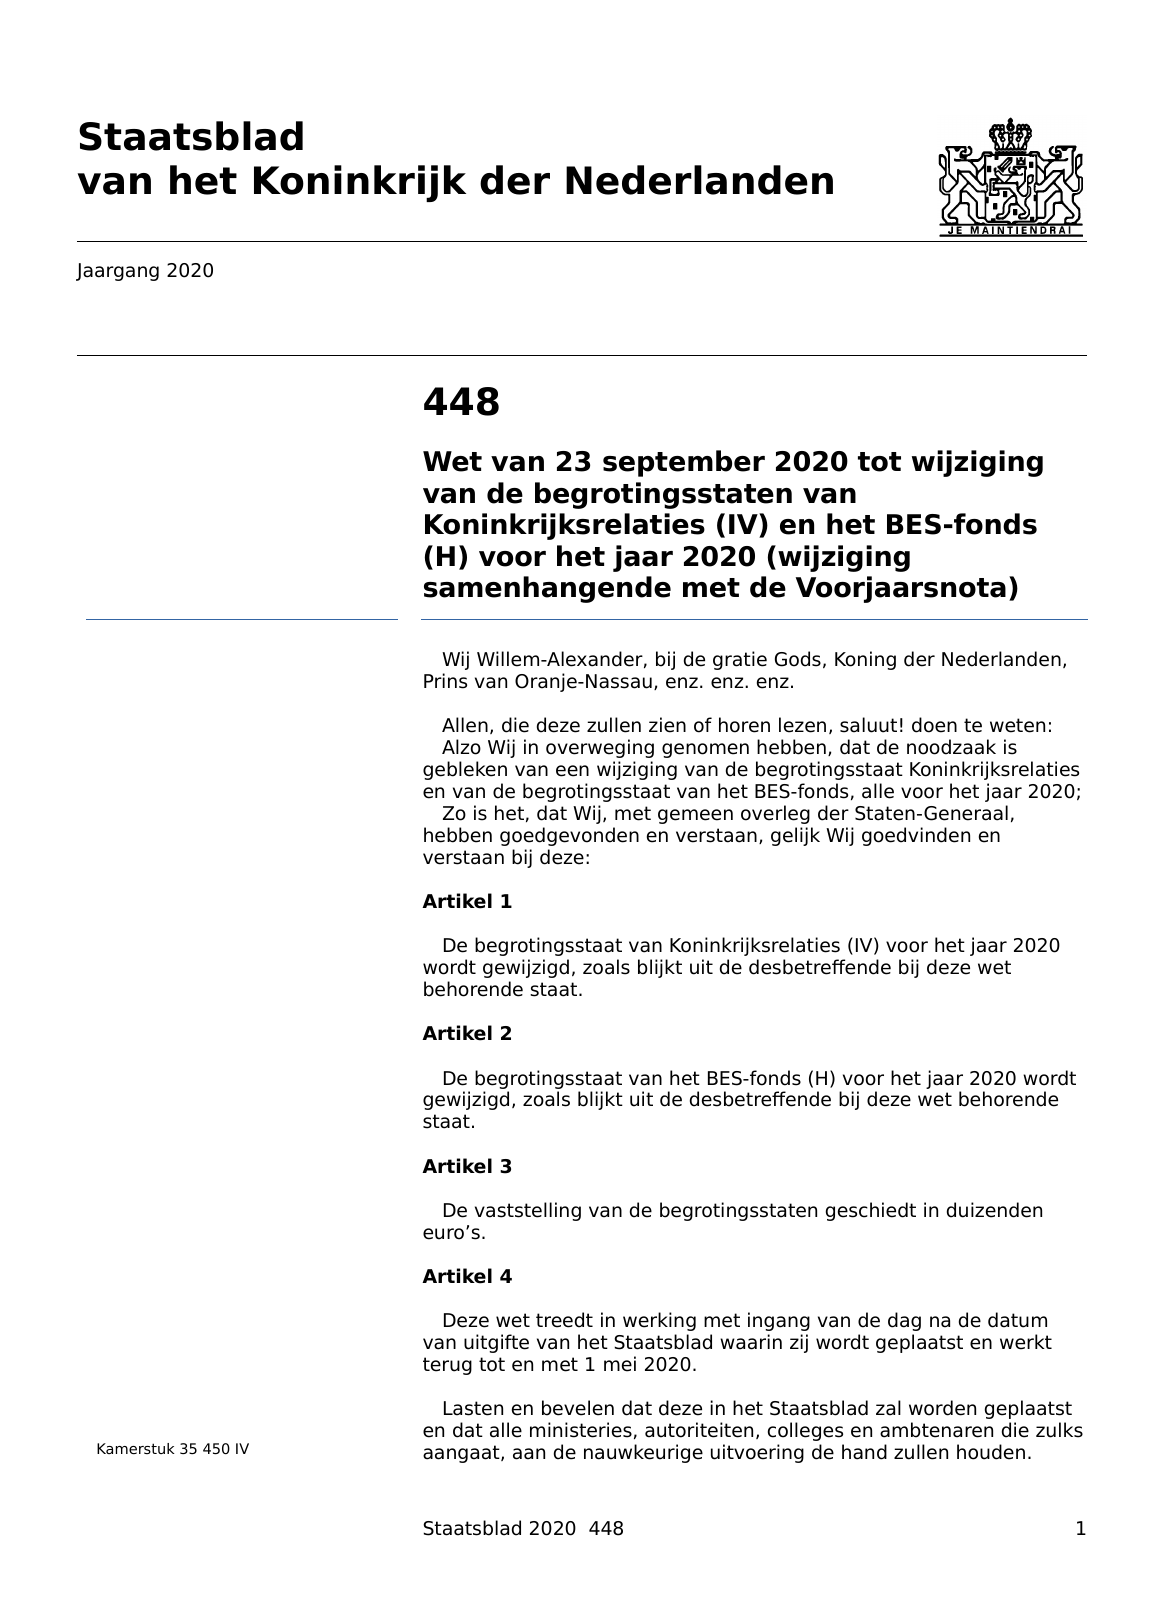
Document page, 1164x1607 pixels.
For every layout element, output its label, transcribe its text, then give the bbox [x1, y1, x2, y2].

table_header Staatsblad van het Koninkrijk der Nederlanden [77, 100, 886, 241]
subtitle Artikel 4 [422, 1266, 1087, 1288]
subtitle Artikel 1 [422, 891, 1087, 913]
picture [936, 115, 1087, 240]
text Deze wet treedt in werking met ingang van de dag na de datum van uitgifte van het Staatsblad waarin zij wordt geplaatst en werkt terug tot en met 1 mei 2020. [422, 1310, 1087, 1376]
text Allen, die deze zullen zien of horen lezen, saluut! doen te weten: [422, 715, 1087, 737]
subtitle Artikel 2 [422, 1023, 1087, 1045]
text Wet van 23 september 2020 tot wijziging van de begrotingsstaten van Koninkrijksrelaties (IV) en het BES-fonds (H) voor het jaar 2020 (wijziging samenhangende met de Voorjaarsnota) [422, 447, 1087, 604]
text Kamerstuk 35 450 IV [77, 1441, 396, 1458]
table_header [886, 100, 1087, 241]
text De begrotingsstaat van het BES-fonds (H) voor het jaar 2020 wordt gewijzigd, zoals blijkt uit de desbetreffende bij deze wet behorende staat. [422, 1067, 1087, 1133]
subtitle 448 [422, 381, 1087, 424]
text De vaststelling van de begrotingsstaten geschiedt in duizenden euro’s. [422, 1200, 1087, 1244]
subtitle Artikel 3 [422, 1156, 1087, 1177]
text Wij Willem-Alexander, bij de gratie Gods, Koning der Nederlanden, Prins van Oranje-Nassau, enz. enz. enz. [422, 649, 1087, 693]
text Lasten en bevelen dat deze in het Staatsblad zal worden geplaatst en dat alle ministeries, autoriteiten, colleges en ambtenaren die zulks aangaat, aan de nauwkeurige uitvoering de hand zullen houden. [422, 1398, 1087, 1464]
table_cell Jaargang 2020 [77, 242, 1087, 355]
text Alzo Wij in overweging genomen hebben, dat de noodzaak is gebleken van een wijziging van de begrotingsstaat Koninkrijksrelaties en van de begrotingsstaat van het BES-fonds, alle voor het jaar 2020; [422, 737, 1087, 803]
text Zo is het, dat Wij, met gemeen overleg der Staten-Generaal, hebben goedgevonden en verstaan, gelijk Wij goedvinden en verstaan bij deze: [422, 803, 1087, 869]
text De begrotingsstaat van Koninkrijksrelaties (IV) voor het jaar 2020 wordt gewijzigd, zoals blijkt uit de desbetreffende bij deze wet behorende staat. [422, 935, 1087, 1001]
